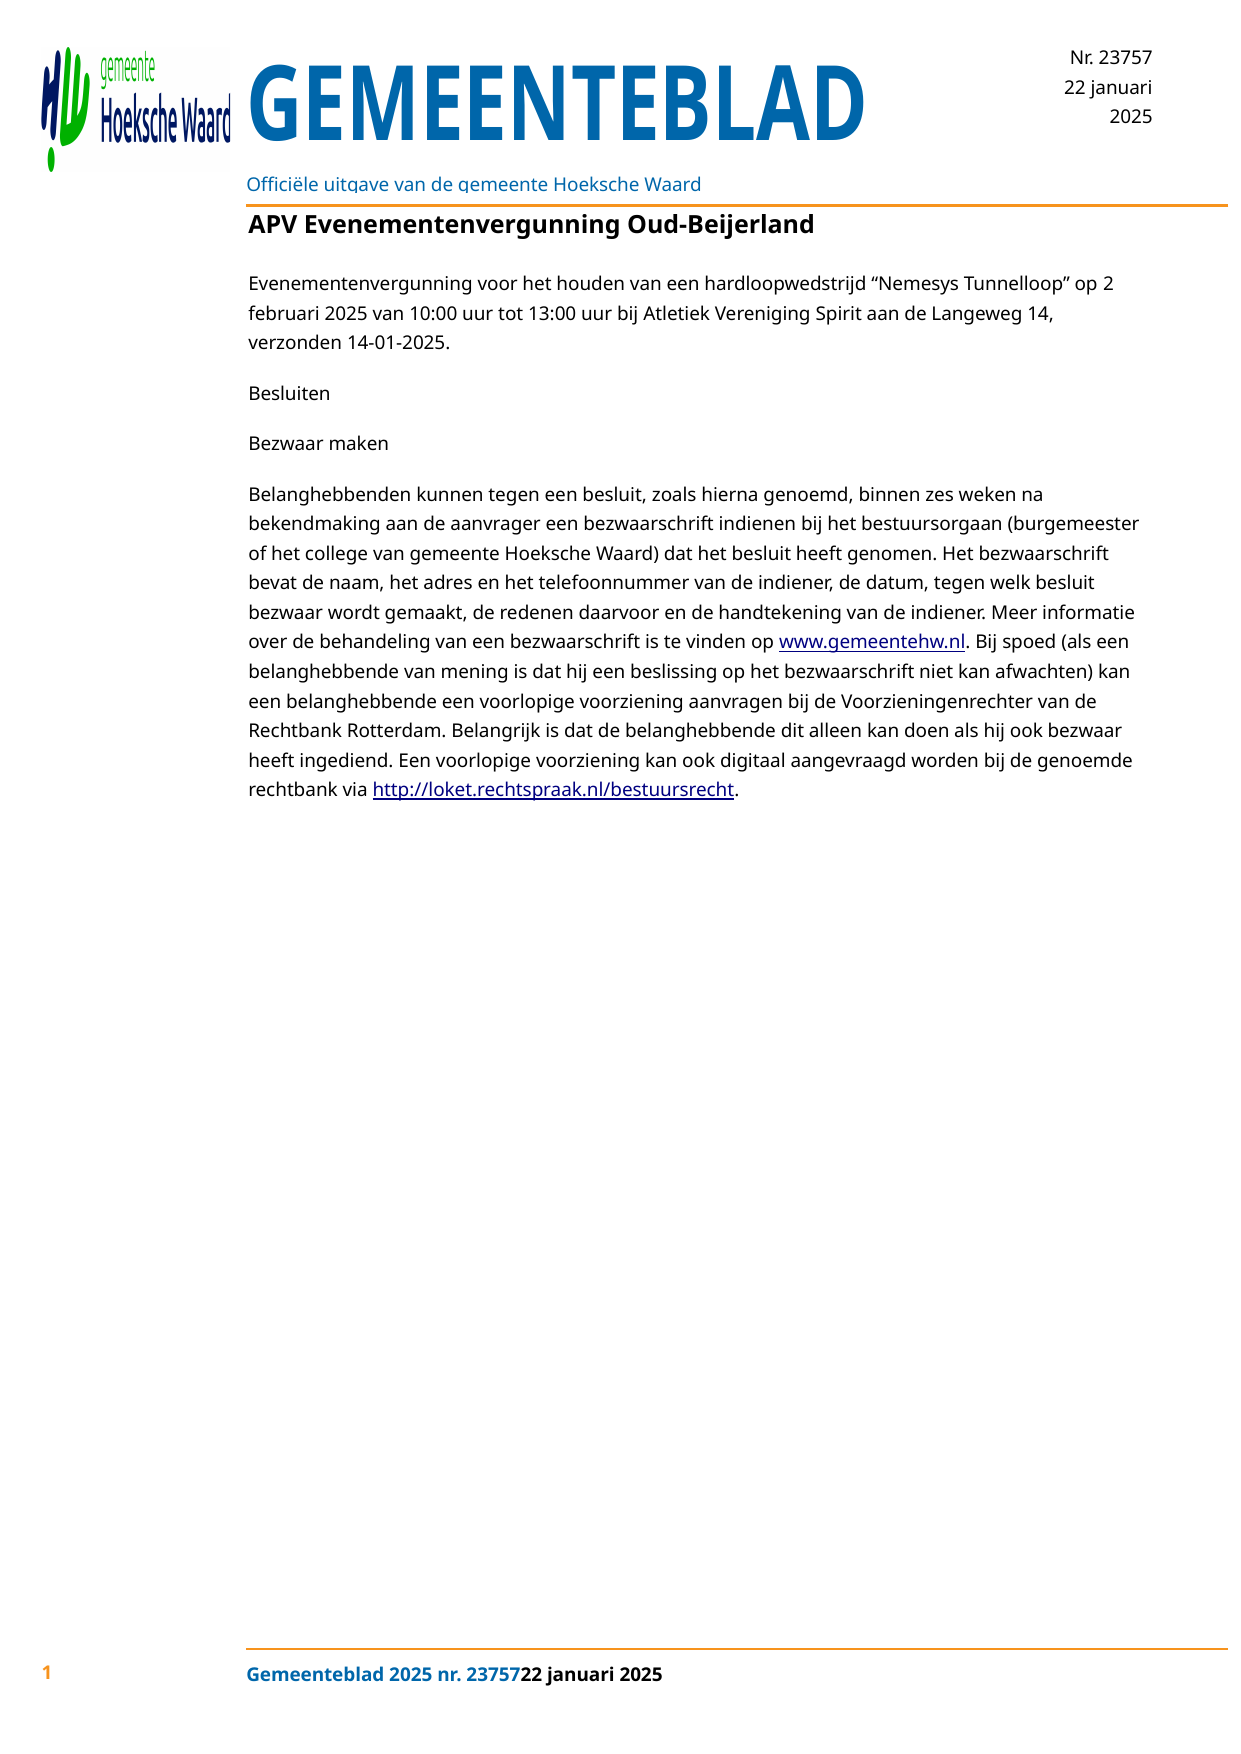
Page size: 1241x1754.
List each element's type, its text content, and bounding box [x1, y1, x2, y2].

text APV Evenementenvergunning Oud-Beijerland [248, 207, 1152, 241]
text Bezwaar maken [248, 430, 1152, 456]
text Belanghebbenden kunnen tegen een besluit, zoals hierna genoemd, binnen zes weken na bekendmaking aan de aanvrager een bezwaarschrift indienen bij het bestuursorgaan (burgemeester of het college van gemeente Hoeksche Waard) dat het besluit heeft genomen. Het bezwaarschrift bevat de naam, het adres en het telefoonnummer van de indiener, de datum, tegen welk besluit bezwaar wordt gemaakt, de redenen daarvoor en de handtekening van de indiener. Meer informatie over de behandeling van een bezwaarschrift is te vinden op www.gemeentehw.nl. Bij spoed (als een belanghebbende van mening is dat hij een beslissing op het bezwaarschrift niet kan afwachten) kan een belanghebbende een voorlopige voorziening aanvragen bij de Voorzieningenrechter van de Rechtbank Rotterdam. Belangrijk is dat de belanghebbende dit alleen kan doen als hij ook bezwaar heeft ingediend. Een voorlopige voorziening kan ook digitaal aangevraagd worden bij de genoemde rechtbank via http://loket.rechtspraak.nl/bestuursrecht. [248, 481, 1152, 802]
picture [41, 47, 231, 172]
text Evenementenvergunning voor het houden van een hardloopwedstrijd “Nemesys Tunnelloop” op 2 februari 2025 van 10:00 uur tot 13:00 uur bij Atletiek Vereniging Spirit aan de Langeweg 14, verzonden 14-01-2025. [248, 270, 1152, 355]
text Besluiten [248, 380, 1152, 406]
